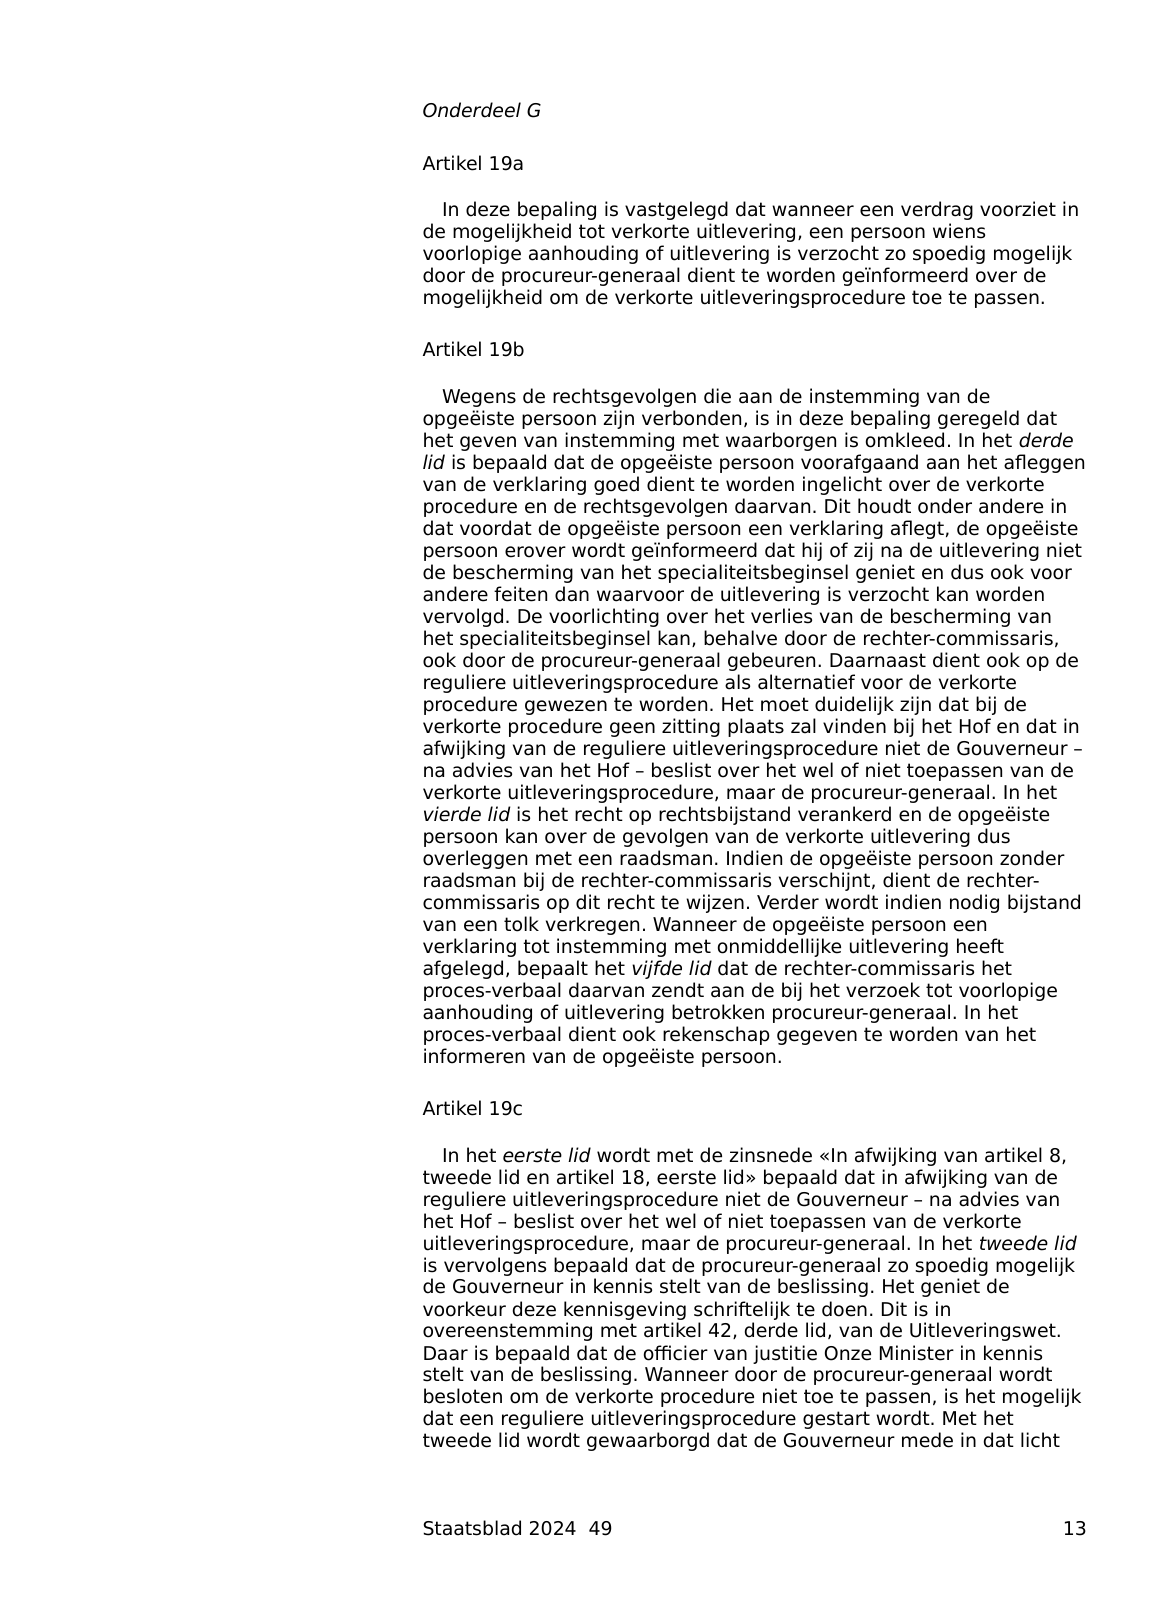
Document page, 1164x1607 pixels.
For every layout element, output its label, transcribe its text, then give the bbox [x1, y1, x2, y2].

text In deze bepaling is vastgelegd dat wanneer een verdrag voorziet in de mogelijkheid tot verkorte uitlevering, een persoon wiens voorlopige aanhouding of uitlevering is verzocht zo spoedig mogelijk door de procureur-generaal dient te worden geïnformeerd over de mogelijkheid om de verkorte uitleveringsprocedure toe te passen. [422, 199, 1087, 309]
text Wegens de rechtsgevolgen die aan de instemming van de opgeëiste persoon zijn verbonden, is in deze bepaling geregeld dat het geven van instemming met waarborgen is omkleed. In het derde lid is bepaald dat de opgeëiste persoon voorafgaand aan het afleggen van de verklaring goed dient te worden ingelicht over de verkorte procedure en de rechtsgevolgen daarvan. Dit houdt onder andere in dat voordat de opgeëiste persoon een verklaring aflegt, de opgeëiste persoon erover wordt geïnformeerd dat hij of zij na de uitlevering niet de bescherming van het specialiteitsbeginsel geniet en dus ook voor andere feiten dan waarvoor de uitlevering is verzocht kan worden vervolgd. De voorlichting over het verlies van de bescherming van het specialiteitsbeginsel kan, behalve door de rechter-commissaris, ook door de procureur-generaal gebeuren. Daarnaast dient ook op de reguliere uitleveringsprocedure als alternatief voor de verkorte procedure gewezen te worden. Het moet duidelijk zijn dat bij de verkorte procedure geen zitting plaats zal vinden bij het Hof en dat in afwijking van de reguliere uitleveringsprocedure niet de Gouverneur – na advies van het Hof – beslist over het wel of niet toepassen van de verkorte uitleveringsprocedure, maar de procureur-generaal. In het vierde lid is het recht op rechtsbijstand verankerd en de opgeëiste persoon kan over de gevolgen van de verkorte uitlevering dus overleggen met een raadsman. Indien de opgeëiste persoon zonder raadsman bij de rechter-commissaris verschijnt, dient de rechter-commissaris op dit recht te wijzen. Verder wordt indien nodig bijstand van een tolk verkregen. Wanneer de opgeëiste persoon een verklaring tot instemming met onmiddellijke uitlevering heeft afgelegd, bepaalt het vijfde lid dat de rechter-commissaris het proces-verbaal daarvan zendt aan de bij het verzoek tot voorlopige aanhouding of uitlevering betrokken procureur-generaal. In het proces-verbaal dient ook rekenschap gegeven te worden van het informeren van de opgeëiste persoon. [422, 386, 1087, 1068]
subtitle Onderdeel G [422, 100, 1087, 122]
subtitle Artikel 19b [422, 339, 1087, 361]
subtitle Artikel 19c [422, 1098, 1087, 1119]
subtitle Artikel 19a [422, 152, 1087, 174]
text In het eerste lid wordt met de zinsnede «In afwijking van artikel 8, tweede lid en artikel 18, eerste lid» bepaald dat in afwijking van de reguliere uitleveringsprocedure niet de Gouverneur – na advies van het Hof – beslist over het wel of niet toepassen van de verkorte uitleveringsprocedure, maar de procureur-generaal. In het tweede lid is vervolgens bepaald dat de procureur-generaal zo spoedig mogelijk de Gouverneur in kennis stelt van de beslissing. Het geniet de voorkeur deze kennisgeving schriftelijk te doen. Dit is in overeenstemming met artikel 42, derde lid, van de Uitleveringswet. Daar is bepaald dat de officier van justitie Onze Minister in kennis stelt van de beslissing. Wanneer door de procureur-generaal wordt besloten om de verkorte procedure niet toe te passen, is het mogelijk dat een reguliere uitleveringsprocedure gestart wordt. Met het tweede lid wordt gewaarborgd dat de Gouverneur mede in dat licht [422, 1144, 1087, 1452]
